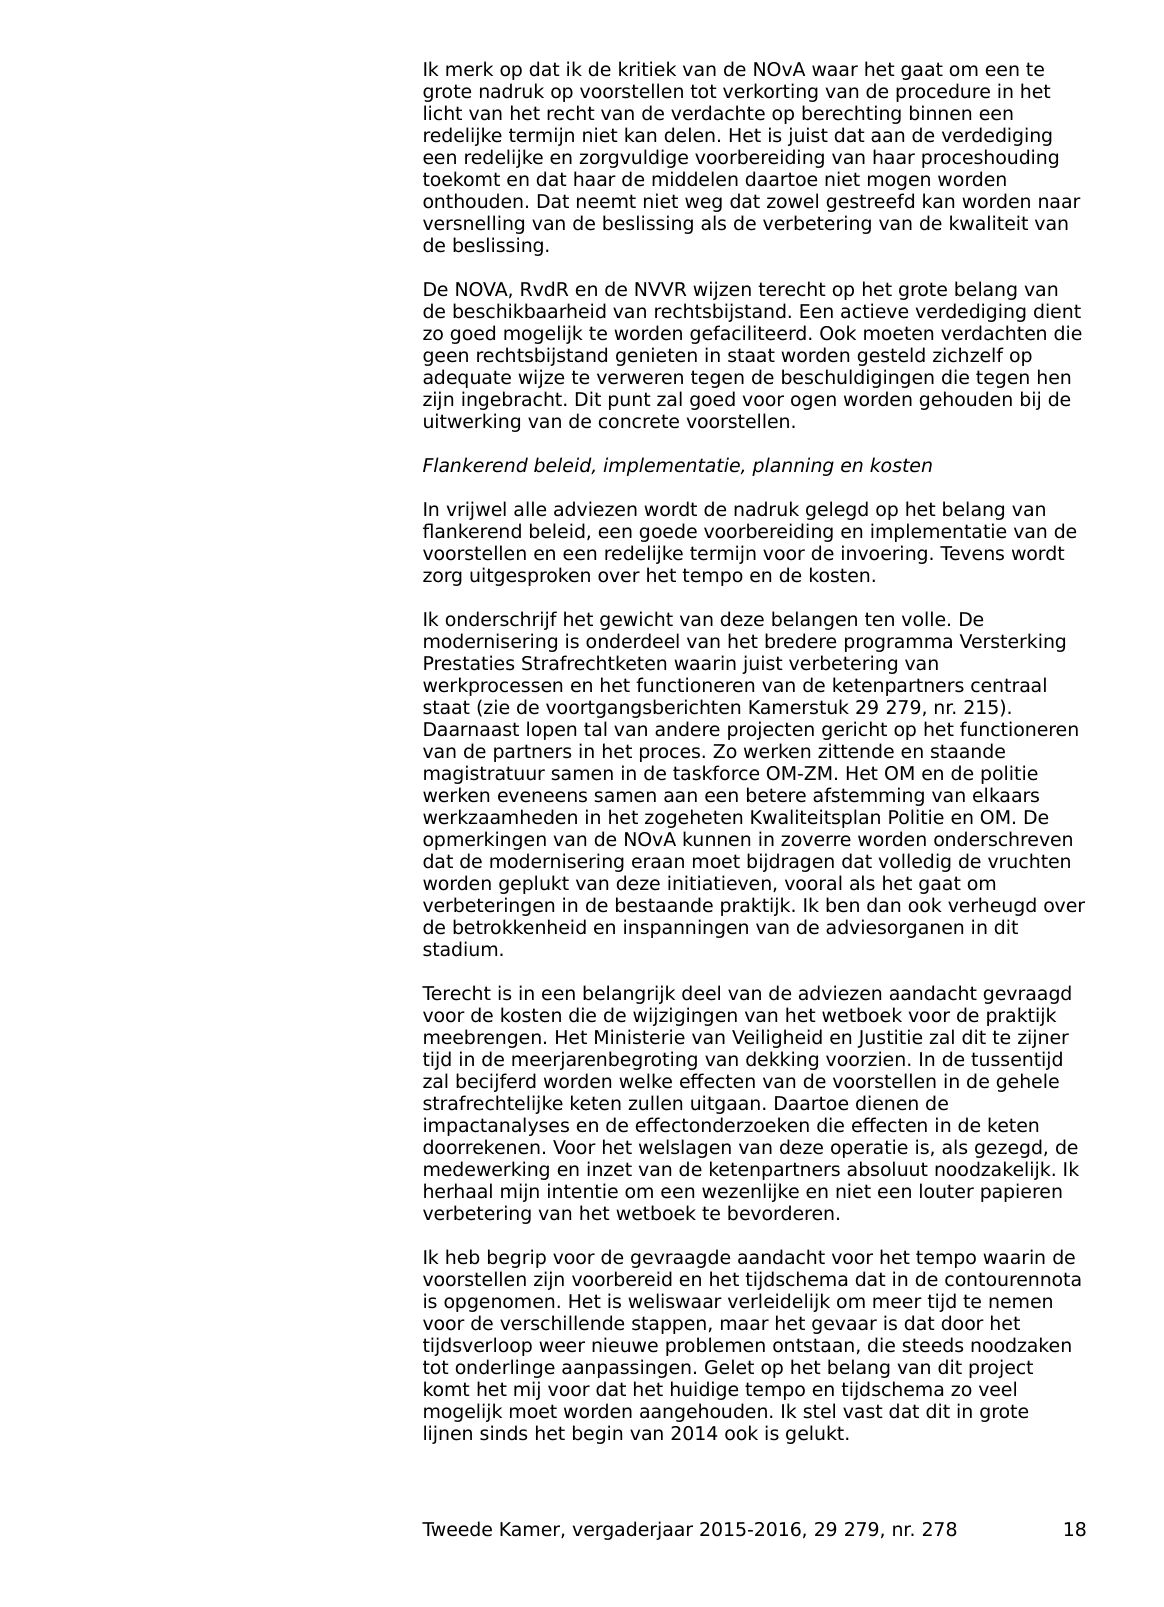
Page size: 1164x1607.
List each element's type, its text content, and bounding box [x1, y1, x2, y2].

text De NOVA, RvdR en de NVVR wijzen terecht op het grote belang van de beschikbaarheid van rechtsbijstand. Een actieve verdediging dient zo goed mogelijk te worden gefaciliteerd. Ook moeten verdachten die geen rechtsbijstand genieten in staat worden gesteld zichzelf op adequate wijze te verweren tegen de beschuldigingen die tegen hen zijn ingebracht. Dit punt zal goed voor ogen worden gehouden bij de uitwerking van de concrete voorstellen. [422, 279, 1087, 433]
text Ik merk op dat ik de kritiek van de NOvA waar het gaat om een te grote nadruk op voorstellen tot verkorting van de procedure in het licht van het recht van de verdachte op berechting binnen een redelijke termijn niet kan delen. Het is juist dat aan de verdediging een redelijke en zorgvuldige voorbereiding van haar proceshouding toekomt en dat haar de middelen daartoe niet mogen worden onthouden. Dat neemt niet weg dat zowel gestreefd kan worden naar versnelling van de beslissing als de verbetering van de kwaliteit van de beslissing. [422, 59, 1087, 257]
text Ik heb begrip voor de gevraagde aandacht voor het tempo waarin de voorstellen zijn voorbereid en het tijdschema dat in de contourennota is opgenomen. Het is weliswaar verleidelijk om meer tijd te nemen voor de verschillende stappen, maar het gevaar is dat door het tijdsverloop weer nieuwe problemen ontstaan, die steeds noodzaken tot onderlinge aanpassingen. Gelet op het belang van dit project komt het mij voor dat het huidige tempo en tijdschema zo veel mogelijk moet worden aangehouden. Ik stel vast dat dit in grote lijnen sinds het begin van 2014 ook is gelukt. [422, 1247, 1087, 1445]
subtitle Flankerend beleid, implementatie, planning en kosten [422, 455, 1087, 477]
text Terecht is in een belangrijk deel van de adviezen aandacht gevraagd voor de kosten die de wijzigingen van het wetboek voor de praktijk meebrengen. Het Ministerie van Veiligheid en Justitie zal dit te zijner tijd in de meerjarenbegroting van dekking voorzien. In de tussentijd zal becijferd worden welke effecten van de voorstellen in de gehele strafrechtelijke keten zullen uitgaan. Daartoe dienen de impactanalyses en de effectonderzoeken die effecten in de keten doorrekenen. Voor het welslagen van deze operatie is, als gezegd, de medewerking en inzet van de ketenpartners absoluut noodzakelijk. Ik herhaal mijn intentie om een wezenlijke en niet een louter papieren verbetering van het wetboek te bevorderen. [422, 983, 1087, 1225]
text Ik onderschrijf het gewicht van deze belangen ten volle. De modernisering is onderdeel van het bredere programma Versterking Prestaties Strafrechtketen waarin juist verbetering van werkprocessen en het functioneren van de ketenpartners centraal staat (zie de voortgangsberichten Kamerstuk 29 279, nr. 215). Daarnaast lopen tal van andere projecten gericht op het functioneren van de partners in het proces. Zo werken zittende en staande magistratuur samen in de taskforce OM-ZM. Het OM en de politie werken eveneens samen aan een betere afstemming van elkaars werkzaamheden in het zogeheten Kwaliteitsplan Politie en OM. De opmerkingen van de NOvA kunnen in zoverre worden onderschreven dat de modernisering eraan moet bijdragen dat volledig de vruchten worden geplukt van deze initiatieven, vooral als het gaat om verbeteringen in de bestaande praktijk. Ik ben dan ook verheugd over de betrokkenheid en inspanningen van de adviesorganen in dit stadium. [422, 609, 1087, 961]
text In vrijwel alle adviezen wordt de nadruk gelegd op het belang van flankerend beleid, een goede voorbereiding en implementatie van de voorstellen en een redelijke termijn voor de invoering. Tevens wordt zorg uitgesproken over het tempo en de kosten. [422, 499, 1087, 587]
